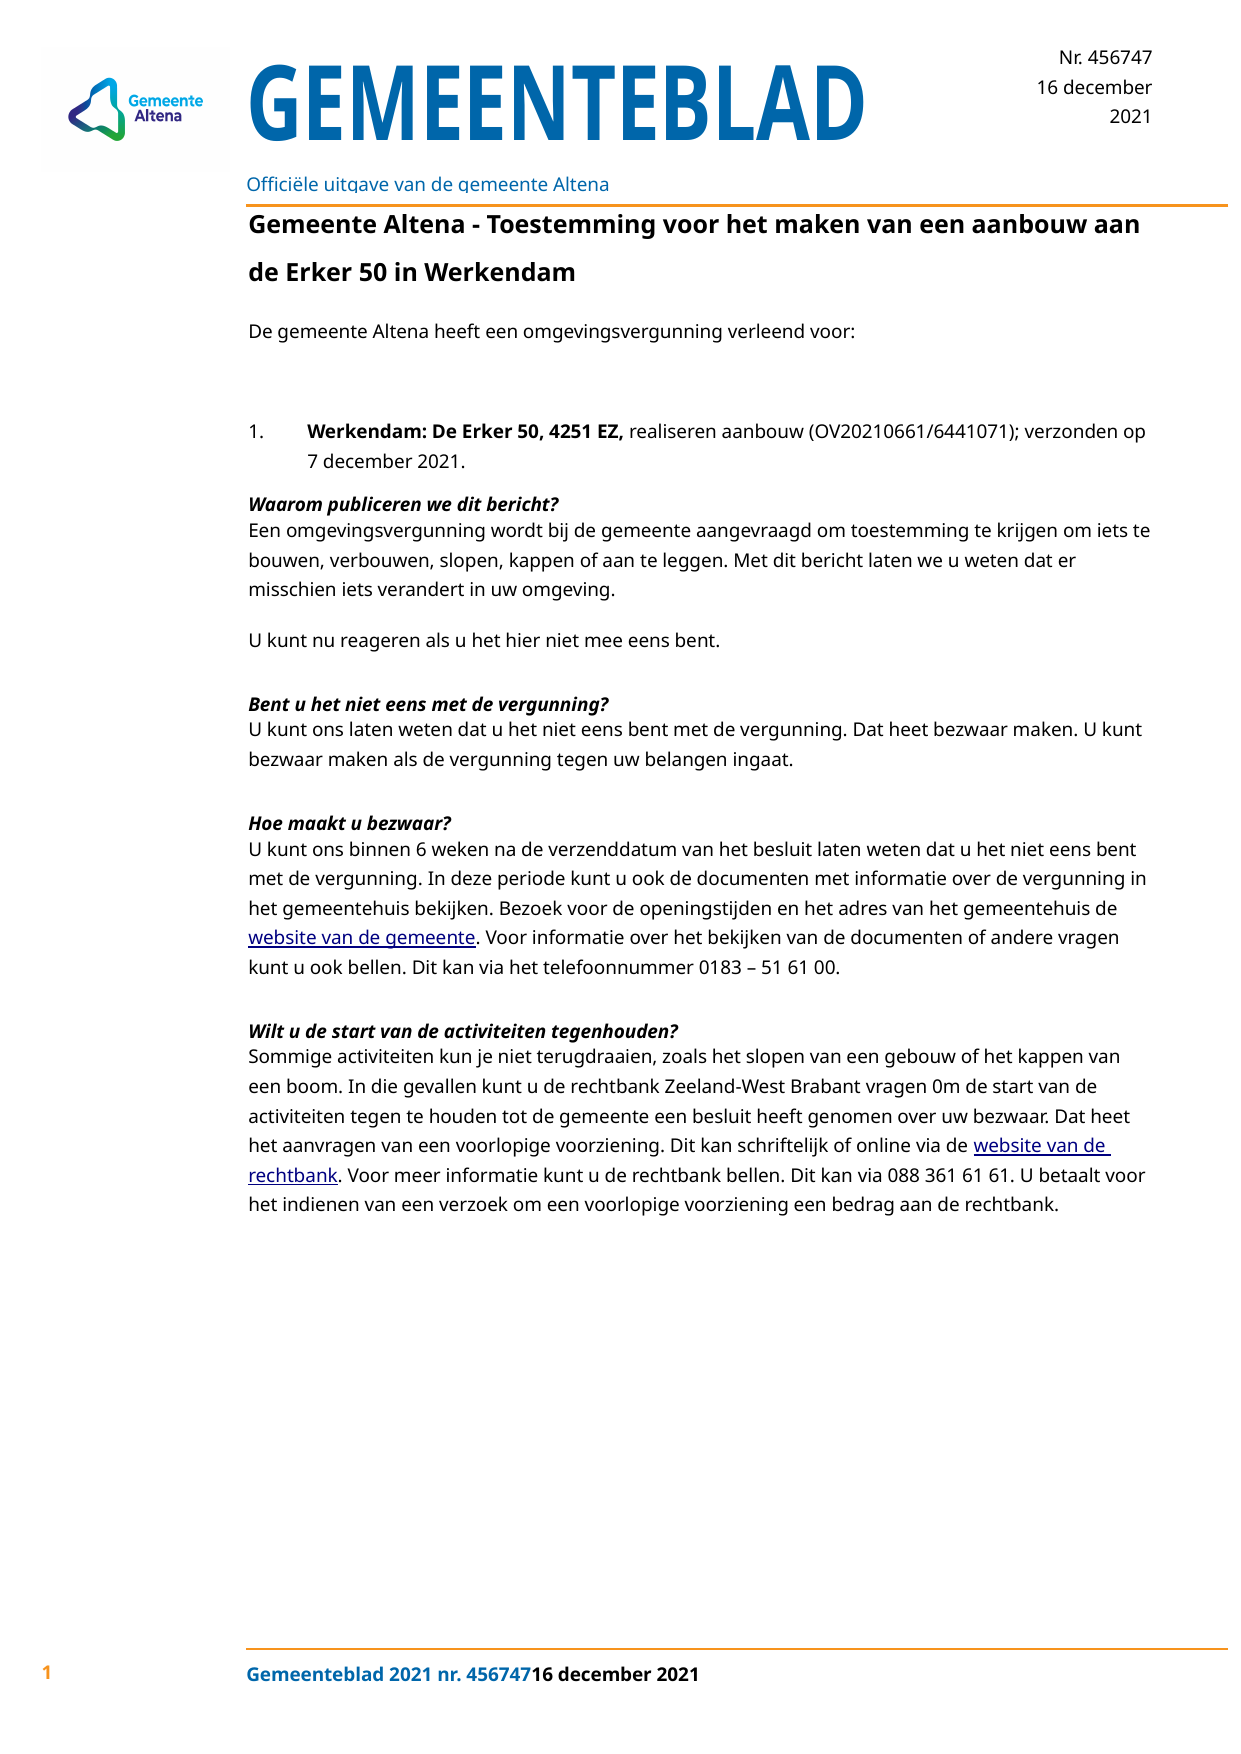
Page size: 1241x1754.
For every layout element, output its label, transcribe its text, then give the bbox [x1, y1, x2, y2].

text U kunt ons laten weten dat u het niet eens bent met de vergunning. Dat heet bezwaar maken. U kunt bezwaar maken als de vergunning tegen uw belangen ingaat. [248, 716, 1152, 772]
text Gemeente Altena - Toestemming voor het maken van een aanbouw aan de Erker 50 in Werkendam [248, 207, 1152, 288]
text Wilt u de start van de activiteiten tegenhouden? [248, 1018, 1152, 1044]
text U kunt ons binnen 6 weken na de verzenddatum van het besluit laten weten dat u het niet eens bent met de vergunning. In deze periode kunt u ook de documenten met informatie over de vergunning in het gemeentehuis bekijken. Bezoek voor de openingstijden en het adres van het gemeentehuis de website van de gemeente. Voor informatie over het bekijken van de documenten of andere vragen kunt u ook bellen. Dit kan via het telefoonnummer 0183 – 51 61 00. [248, 836, 1152, 980]
text Bent u het niet eens met de vergunning? [248, 691, 1152, 716]
text Een omgevingsvergunning wordt bij de gemeente aangevraagd om toestemming te krijgen om iets te bouwen, verbouwen, slopen, kappen of aan te leggen. Met dit bericht laten we u weten dat er misschien iets verandert in uw omgeving. [248, 517, 1152, 602]
text Sommige activiteiten kun je niet terugdraaien, zoals het slopen van een gebouw of het kappen van een boom. In die gevallen kunt u de rechtbank Zeeland-West Brabant vragen 0m de start van de activiteiten tegen te houden tot de gemeente een besluit heeft genomen over uw bezwaar. Dat heet het aanvragen van een voorlopige voorziening. Dit kan schriftelijk of online via de website van de rechtbank. Voor meer informatie kunt u de rechtbank bellen. Dit kan via 088 361 61 61. U betaalt voor het indienen van een verzoek om een voorlopige voorziening een bedrag aan de rechtbank. [248, 1044, 1152, 1217]
text U kunt nu reageren als u het hier niet mee eens bent. [248, 627, 1152, 652]
picture [41, 47, 231, 172]
text Waarom publiceren we dit bericht? [248, 491, 1152, 517]
text Hoe maakt u bezwaar? [248, 810, 1152, 836]
text De gemeente Altena heeft een omgevingsvergunning verleend voor: [248, 318, 1152, 344]
list Werkendam: De Erker 50, 4251 EZ, realiseren aanbouw (OV20210661/6441071); verzonden op 7 december 2021. [248, 419, 1152, 474]
